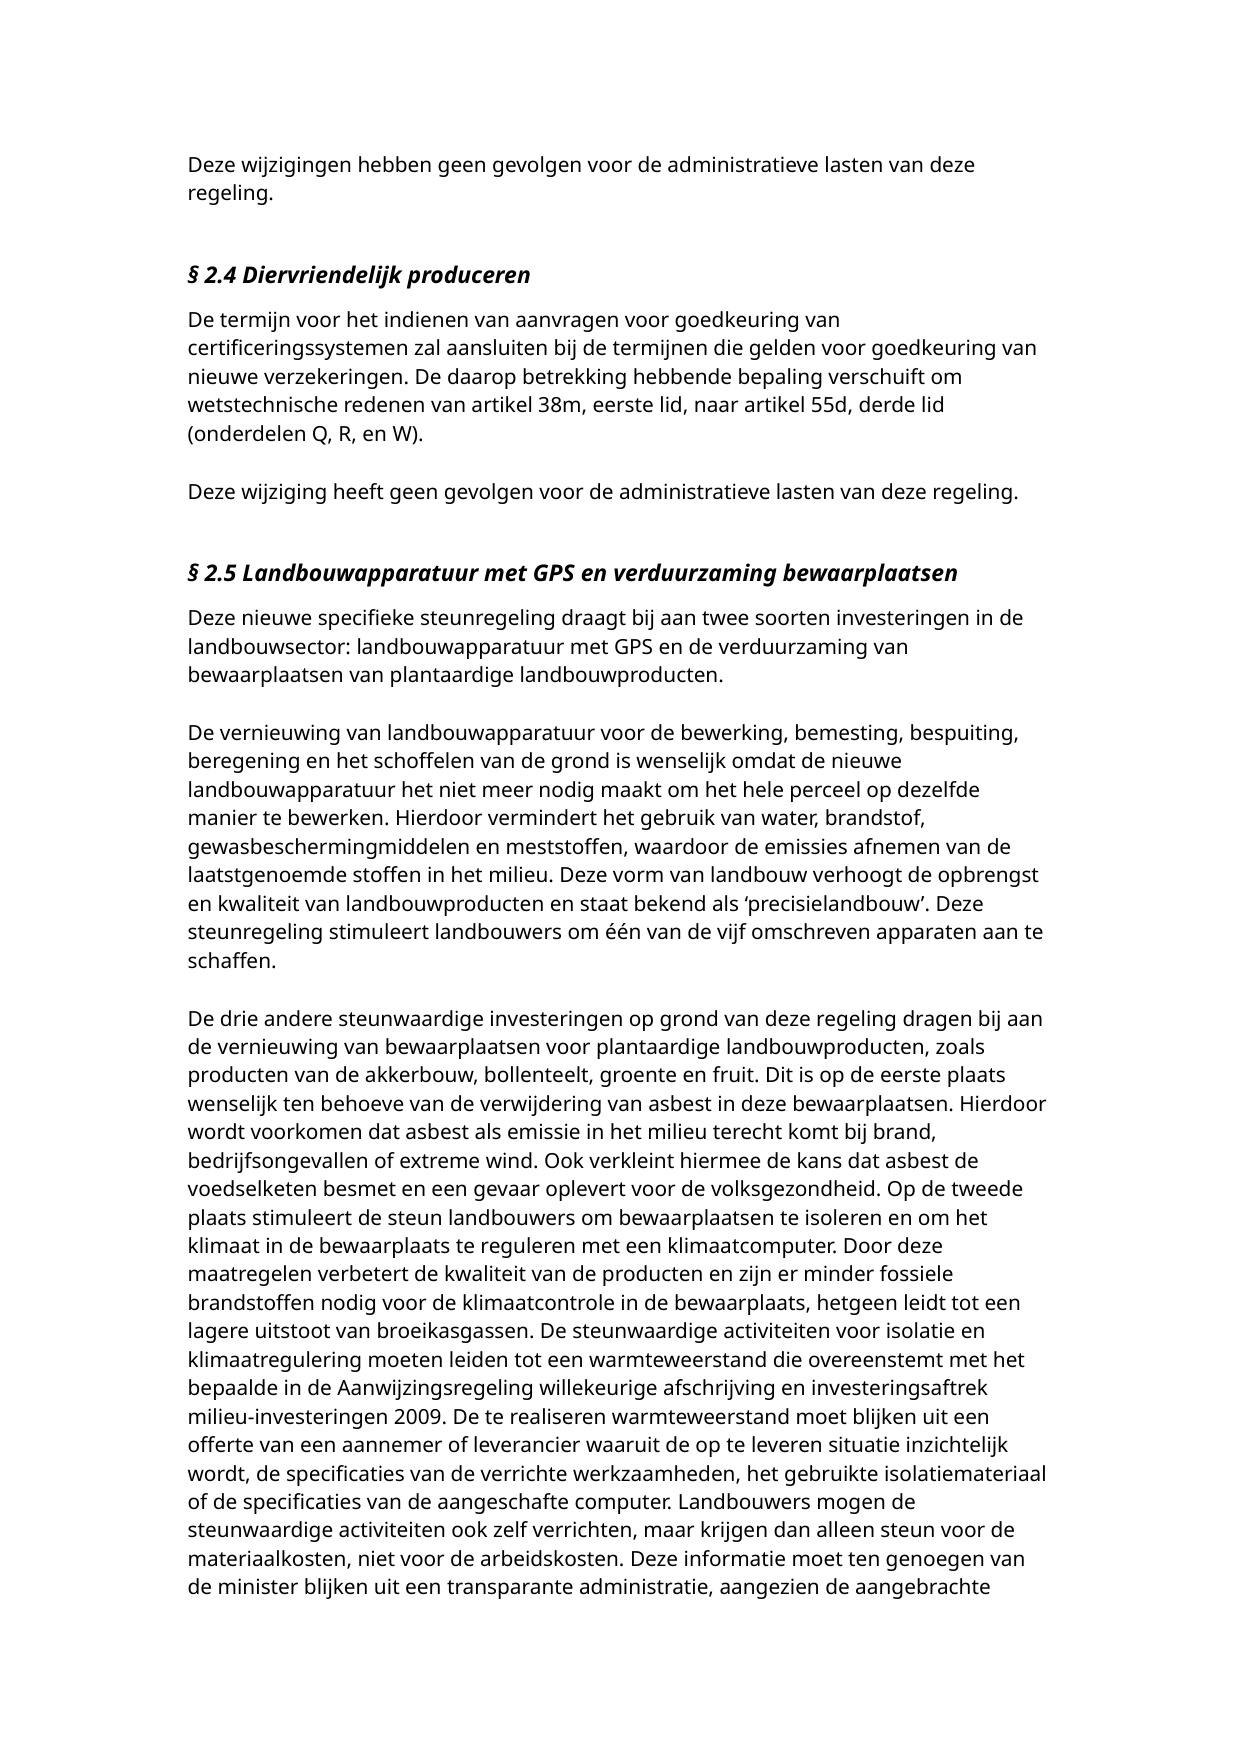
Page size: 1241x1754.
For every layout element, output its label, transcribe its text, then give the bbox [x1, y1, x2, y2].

text Deze nieuwe specifieke steunregeling draagt bij aan twee soorten investeringen in de landbouwsector: landbouwapparatuur met GPS en de verduurzaming van bewaarplaatsen van plantaardige landbouwproducten. [187, 603, 1053, 689]
subtitle § 2.5 Landbouwapparatuur met GPS en verduurzaming bewaarplaatsen [187, 557, 1053, 588]
text De drie andere steunwaardige investeringen op grond van deze regeling dragen bij aan de vernieuwing van bewaarplaatsen voor plantaardige landbouwproducten, zoals producten van de akkerbouw, bollenteelt, groente en fruit. Dit is op de eerste plaats wenselijk ten behoeve van de verwijdering van asbest in deze bewaarplaatsen. Hierdoor wordt voorkomen dat asbest als emissie in het milieu terecht komt bij brand, bedrijfsongevallen of extreme wind. Ook verkleint hiermee de kans dat asbest de voedselketen besmet en een gevaar oplevert voor de volksgezondheid. Op de tweede plaats stimuleert de steun landbouwers om bewaarplaatsen te isoleren en om het klimaat in de bewaarplaats te reguleren met een klimaatcomputer. Door deze maatregelen verbetert de kwaliteit van de producten en zijn er minder fossiele brandstoffen nodig voor de klimaatcontrole in de bewaarplaats, hetgeen leidt tot een lagere uitstoot van broeikasgassen. De steunwaardige activiteiten voor isolatie en klimaatregulering moeten leiden tot een warmteweerstand die overeenstemt met het bepaalde in de Aanwijzingsregeling willekeurige afschrijving en investeringsaftrek milieu-investeringen 2009. De te realiseren warmteweerstand moet blijken uit een offerte van een aannemer of leverancier waaruit de op te leveren situatie inzichtelijk wordt, de specificaties van de verrichte werkzaamheden, het gebruikte isolatiemateriaal of de specificaties van de aangeschafte computer. Landbouwers mogen de steunwaardige activiteiten ook zelf verrichten, maar krijgen dan alleen steun voor de materiaalkosten, niet voor de arbeidskosten. Deze informatie moet ten genoegen van de minister blijken uit een transparante administratie, aangezien de aangebrachte [187, 1004, 1053, 1601]
text De vernieuwing van landbouwapparatuur voor de bewerking, bemesting, bespuiting, beregening en het schoffelen van de grond is wenselijk omdat de nieuwe landbouwapparatuur het niet meer nodig maakt om het hele perceel op dezelfde manier te bewerken. Hierdoor vermindert het gebruik van water, brandstof, gewasbeschermingmiddelen en meststoffen, waardoor de emissies afnemen van de laatstgenoemde stoffen in het milieu. Deze vorm van landbouw verhoogt de opbrengst en kwaliteit van landbouwproducten en staat bekend als ‘precisielandbouw’. Deze steunregeling stimuleert landbouwers om één van de vijf omschreven apparaten aan te schaffen. [187, 718, 1053, 974]
text Deze wijzigingen hebben geen gevolgen voor de administratieve lasten van deze regeling. [187, 150, 1053, 207]
text De termijn voor het indienen van aanvragen voor goedkeuring van certificeringssystemen zal aansluiten bij de termijnen die gelden voor goedkeuring van nieuwe verzekeringen. De daarop betrekking hebbende bepaling verschuift om wetstechnische redenen van artikel 38m, eerste lid, naar artikel 55d, derde lid (onderdelen Q, R, en W). [187, 305, 1053, 447]
subtitle § 2.4 Diervriendelijk produceren [187, 259, 1053, 290]
text Deze wijziging heeft geen gevolgen voor de administratieve lasten van deze regeling. [187, 477, 1053, 505]
